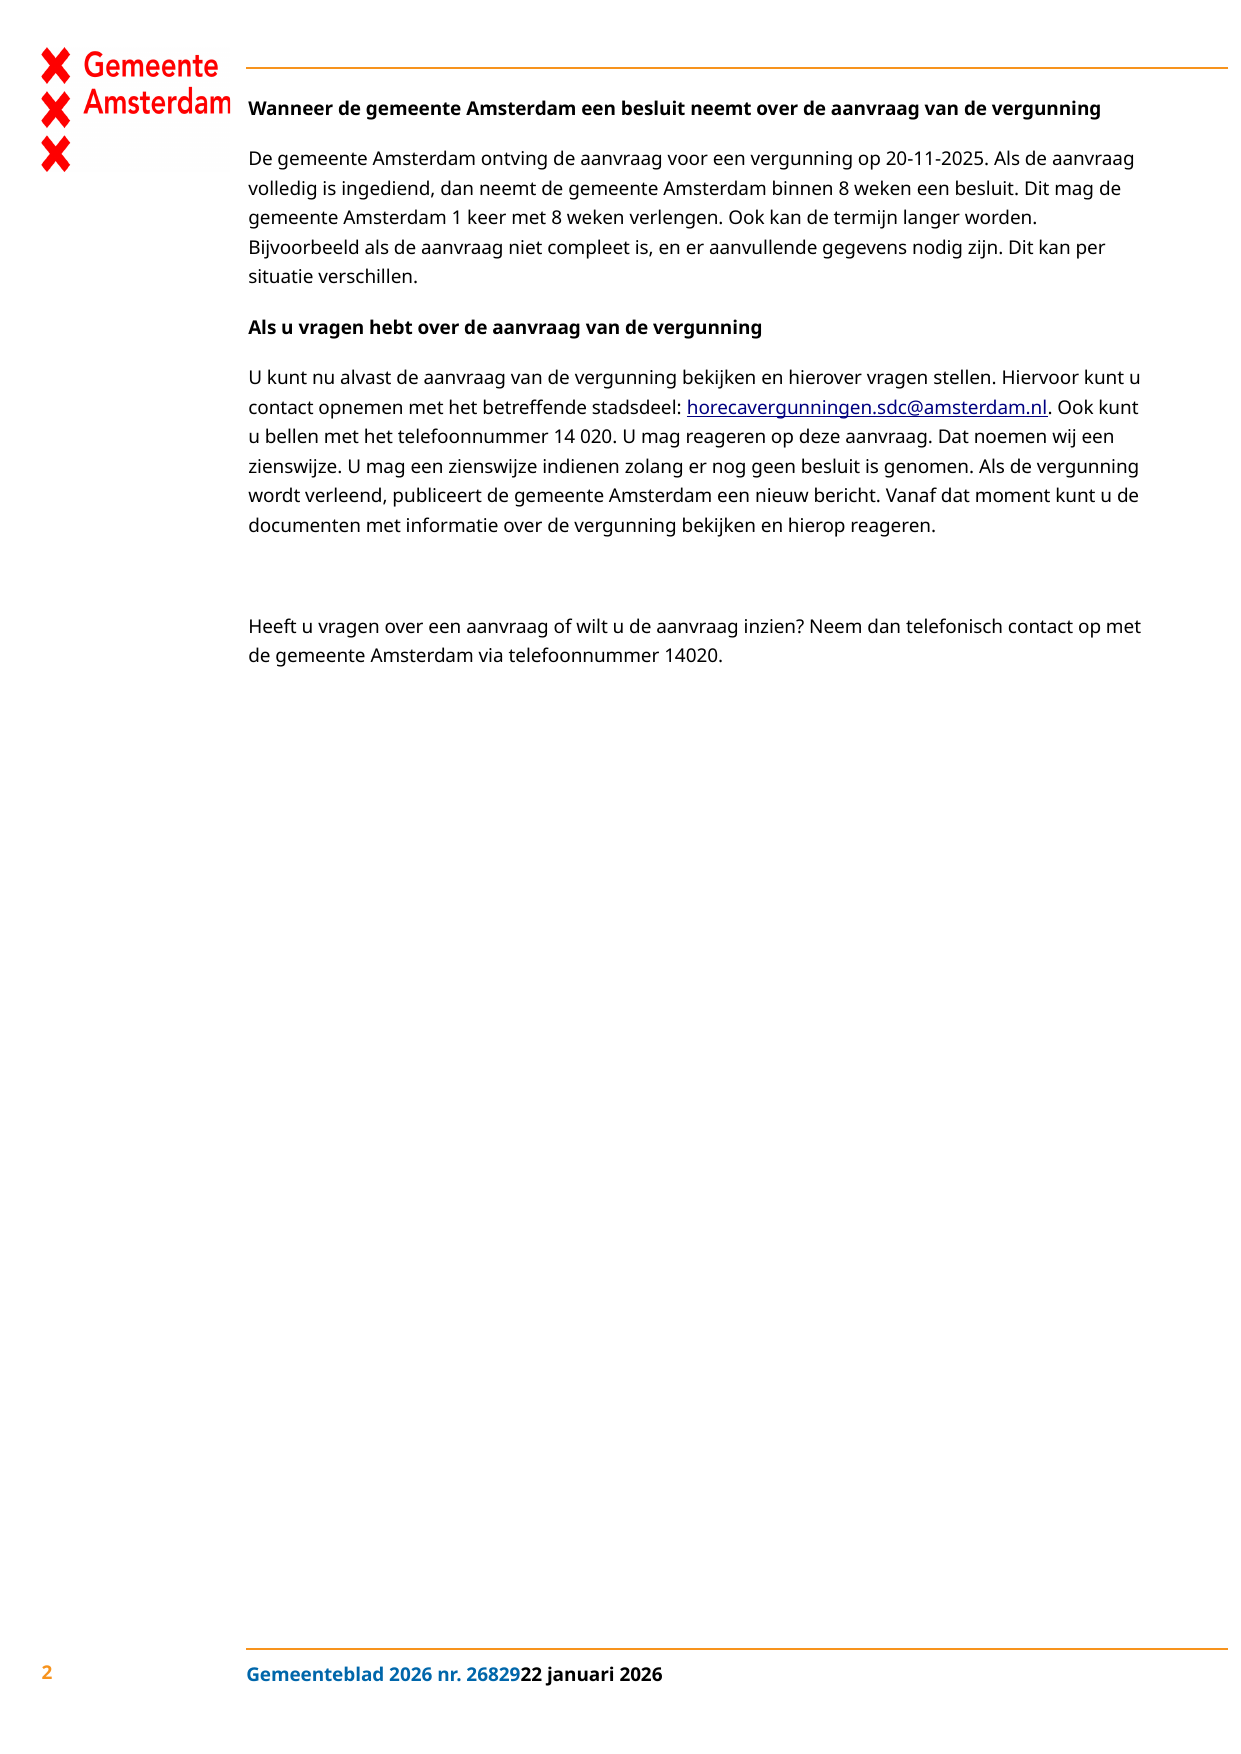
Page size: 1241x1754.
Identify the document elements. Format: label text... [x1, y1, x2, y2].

text Wanneer de gemeente Amsterdam een besluit neemt over de aanvraag van de vergunning [248, 95, 1152, 121]
text U kunt nu alvast de aanvraag van de vergunning bekijken en hierover vragen stellen. Hiervoor kunt u contact opnemen met het betreffende stadsdeel: horecavergunningen.sdc@amsterdam.nl. Ook kunt u bellen met het telefoonnummer 14 020. U mag reageren op deze aanvraag. Dat noemen wij een zienswijze. U mag een zienswijze indienen zolang er nog geen besluit is genomen. Als de vergunning wordt verleend, publiceert de gemeente Amsterdam een nieuw bericht. Vanaf dat moment kunt u de documenten met informatie over de vergunning bekijken en hierop reageren. [248, 364, 1152, 538]
text Als u vragen hebt over de aanvraag van de vergunning [248, 314, 1152, 340]
picture [41, 47, 231, 172]
text De gemeente Amsterdam ontving de aanvraag voor een vergunning op 20-11-2025. Als de aanvraag volledig is ingediend, dan neemt de gemeente Amsterdam binnen 8 weken een besluit. Dit mag de gemeente Amsterdam 1 keer met 8 weken verlengen. Ook kan de termijn langer worden. Bijvoorbeeld als de aanvraag niet compleet is, en er aanvullende gegevens nodig zijn. Dit kan per situatie verschillen. [248, 145, 1152, 289]
text Heeft u vragen over een aanvraag of wilt u de aanvraag inzien? Neem dan telefonisch contact op met de gemeente Amsterdam via telefoonnummer 14020. [248, 613, 1152, 668]
